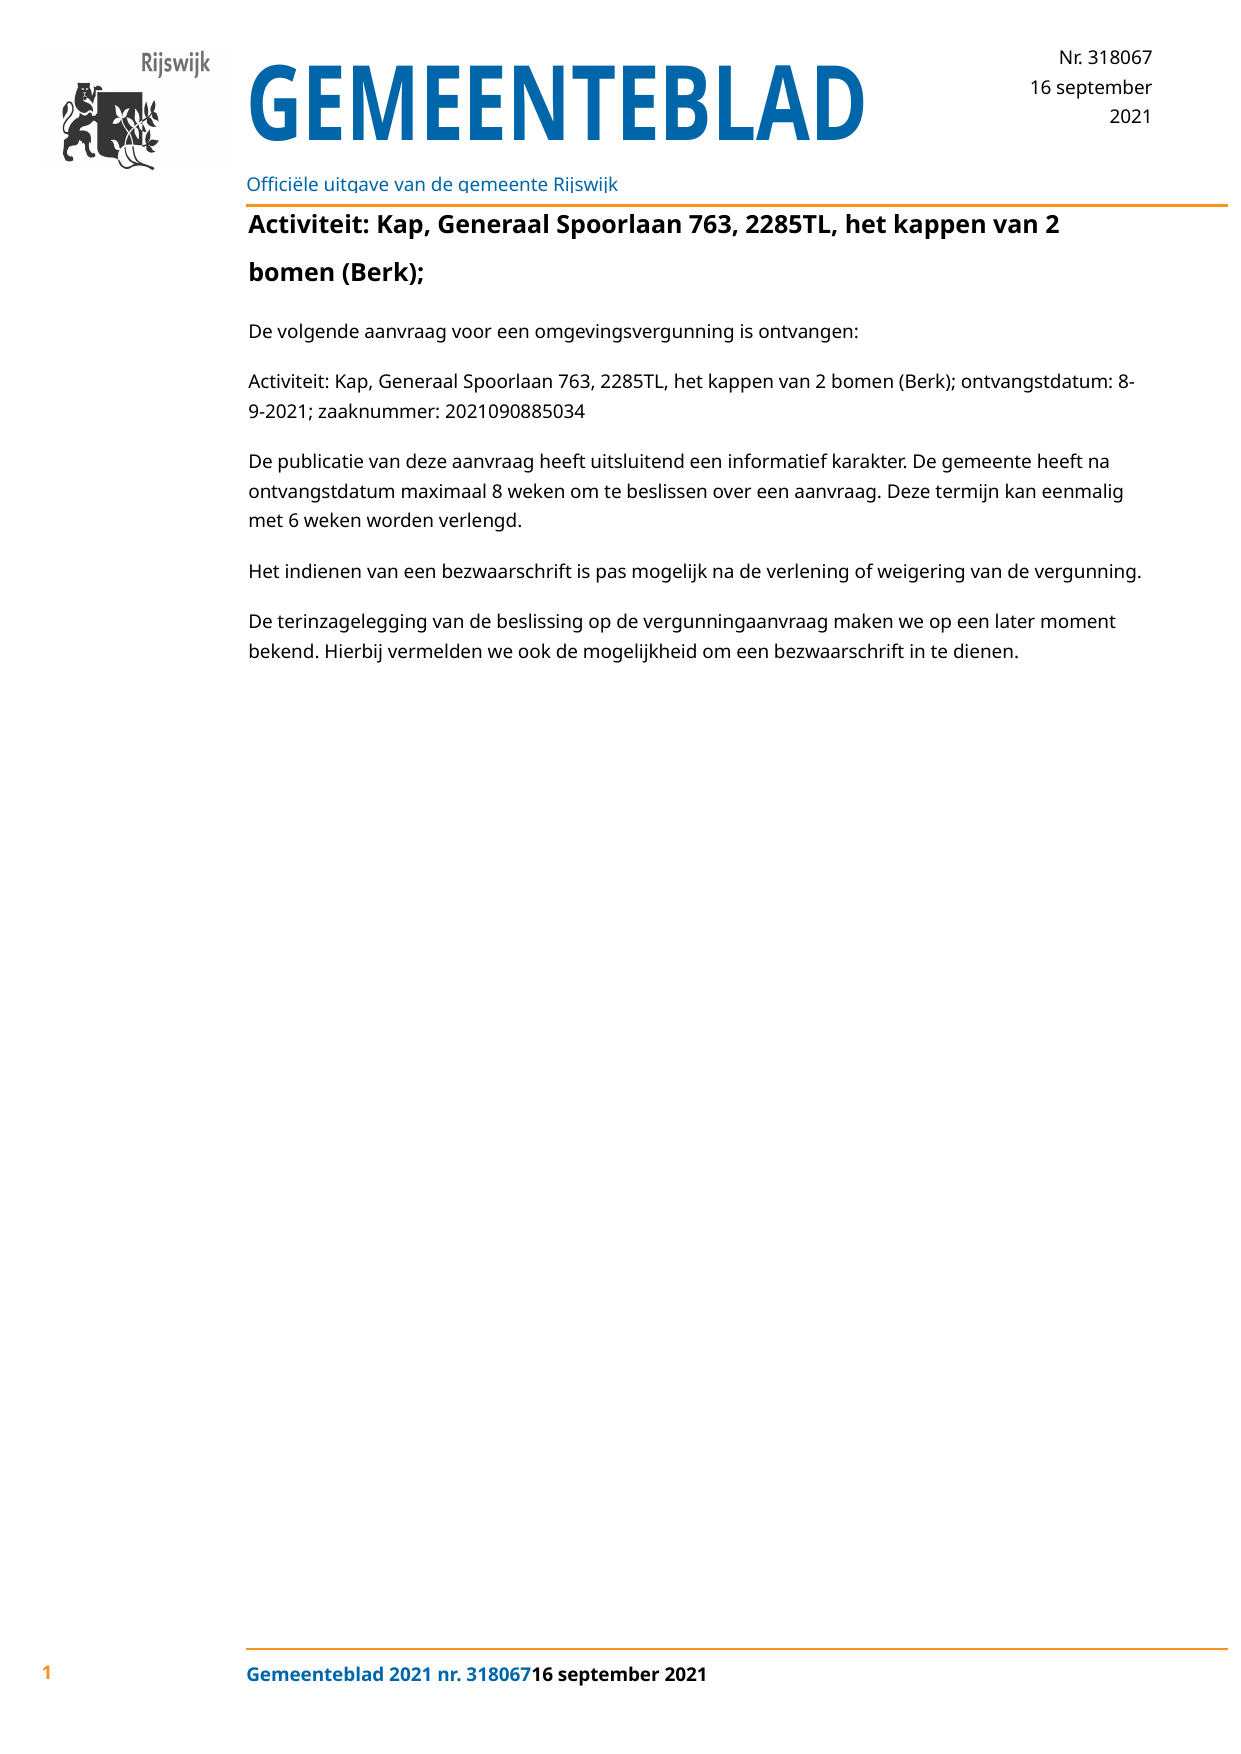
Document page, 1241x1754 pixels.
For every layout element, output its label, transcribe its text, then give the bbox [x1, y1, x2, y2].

text Activiteit: Kap, Generaal Spoorlaan 763, 2285TL, het kappen van 2 bomen (Berk); ontvangstdatum: 8-9-2021; zaaknummer: 2021090885034 [248, 368, 1152, 424]
text Het indienen van een bezwaarschrift is pas mogelijk na de verlening of weigering van de vergunning. [248, 558, 1152, 584]
picture [41, 47, 231, 172]
text De volgende aanvraag voor een omgevingsvergunning is ontvangen: [248, 318, 1152, 344]
text Activiteit: Kap, Generaal Spoorlaan 763, 2285TL, het kappen van 2 bomen (Berk); [248, 207, 1152, 288]
text De publicatie van deze aanvraag heeft uitsluitend een informatief karakter. De gemeente heeft na ontvangstdatum maximaal 8 weken om te beslissen over een aanvraag. Deze termijn kan eenmalig met 6 weken worden verlengd. [248, 448, 1152, 533]
text De terinzagelegging van de beslissing op de vergunningaanvraag maken we op een later moment bekend. Hierbij vermelden we ook de mogelijkheid om een bezwaarschrift in te dienen. [248, 608, 1152, 664]
